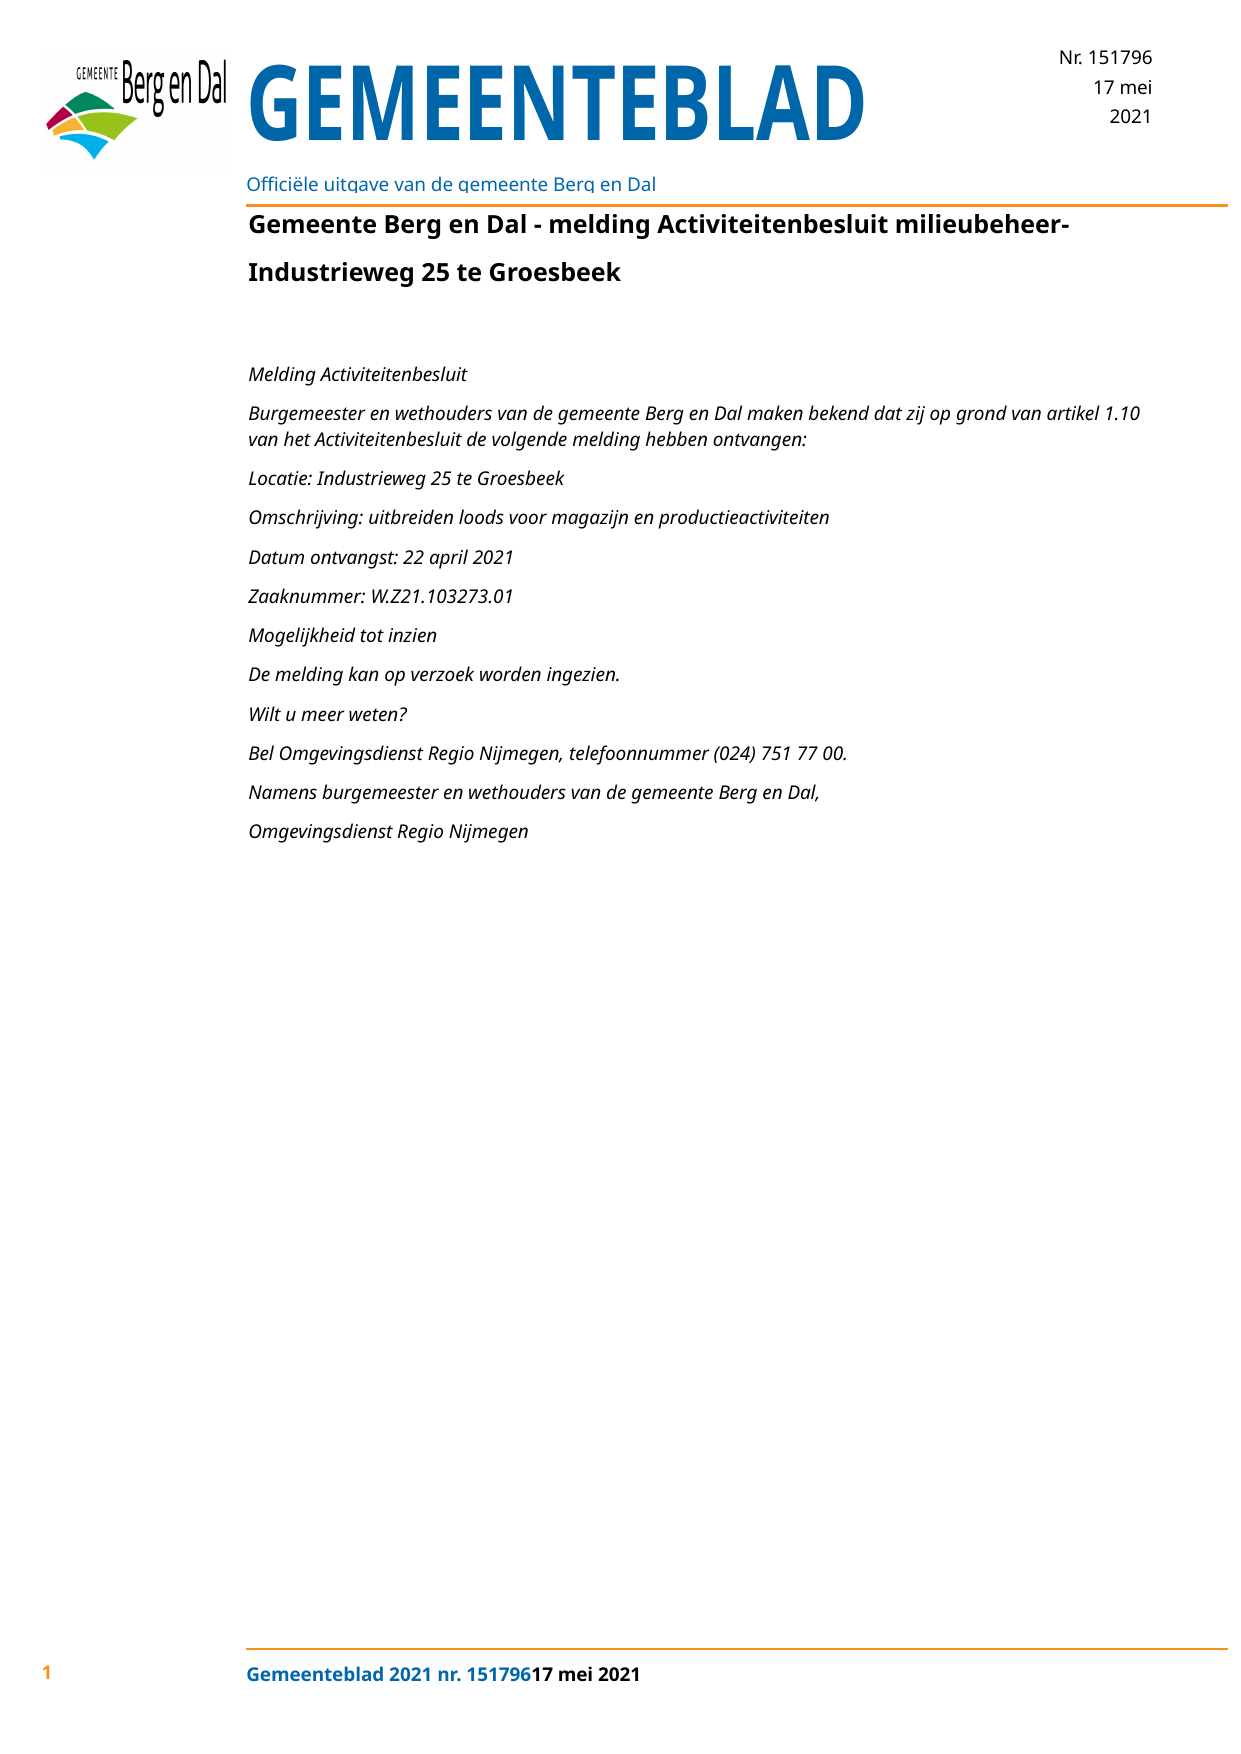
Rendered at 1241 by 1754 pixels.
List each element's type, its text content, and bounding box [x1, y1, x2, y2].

text Wilt u meer weten? [248, 701, 1152, 727]
text Zaaknummer: W.Z21.103273.01 [248, 583, 1152, 609]
text Omschrijving: uitbreiden loods voor magazijn en productieactiviteiten [248, 504, 1152, 530]
text Mogelijkheid tot inzien [248, 622, 1152, 648]
text Namens burgemeester en wethouders van de gemeente Berg en Dal, [248, 779, 1152, 805]
text Omgevingsdienst Regio Nijmegen [248, 819, 1152, 844]
text Gemeente Berg en Dal - melding Activiteitenbesluit milieubeheer- Industrieweg 25 te Groesbeek [248, 207, 1152, 288]
text Burgemeester en wethouders van de gemeente Berg en Dal maken bekend dat zij op grond van artikel 1.10 van het Activiteitenbesluit de volgende melding hebben ontvangen: [248, 400, 1152, 452]
text De melding kan op verzoek worden ingezien. [248, 662, 1152, 687]
text Datum ontvangst: 22 april 2021 [248, 544, 1152, 569]
picture [41, 47, 231, 172]
text Locatie: Industrieweg 25 te Groesbeek [248, 465, 1152, 491]
text Bel Omgevingsdienst Regio Nijmegen, telefoonnummer (024) 751 77 00. [248, 740, 1152, 766]
text Melding Activiteitenbesluit [248, 361, 1152, 387]
